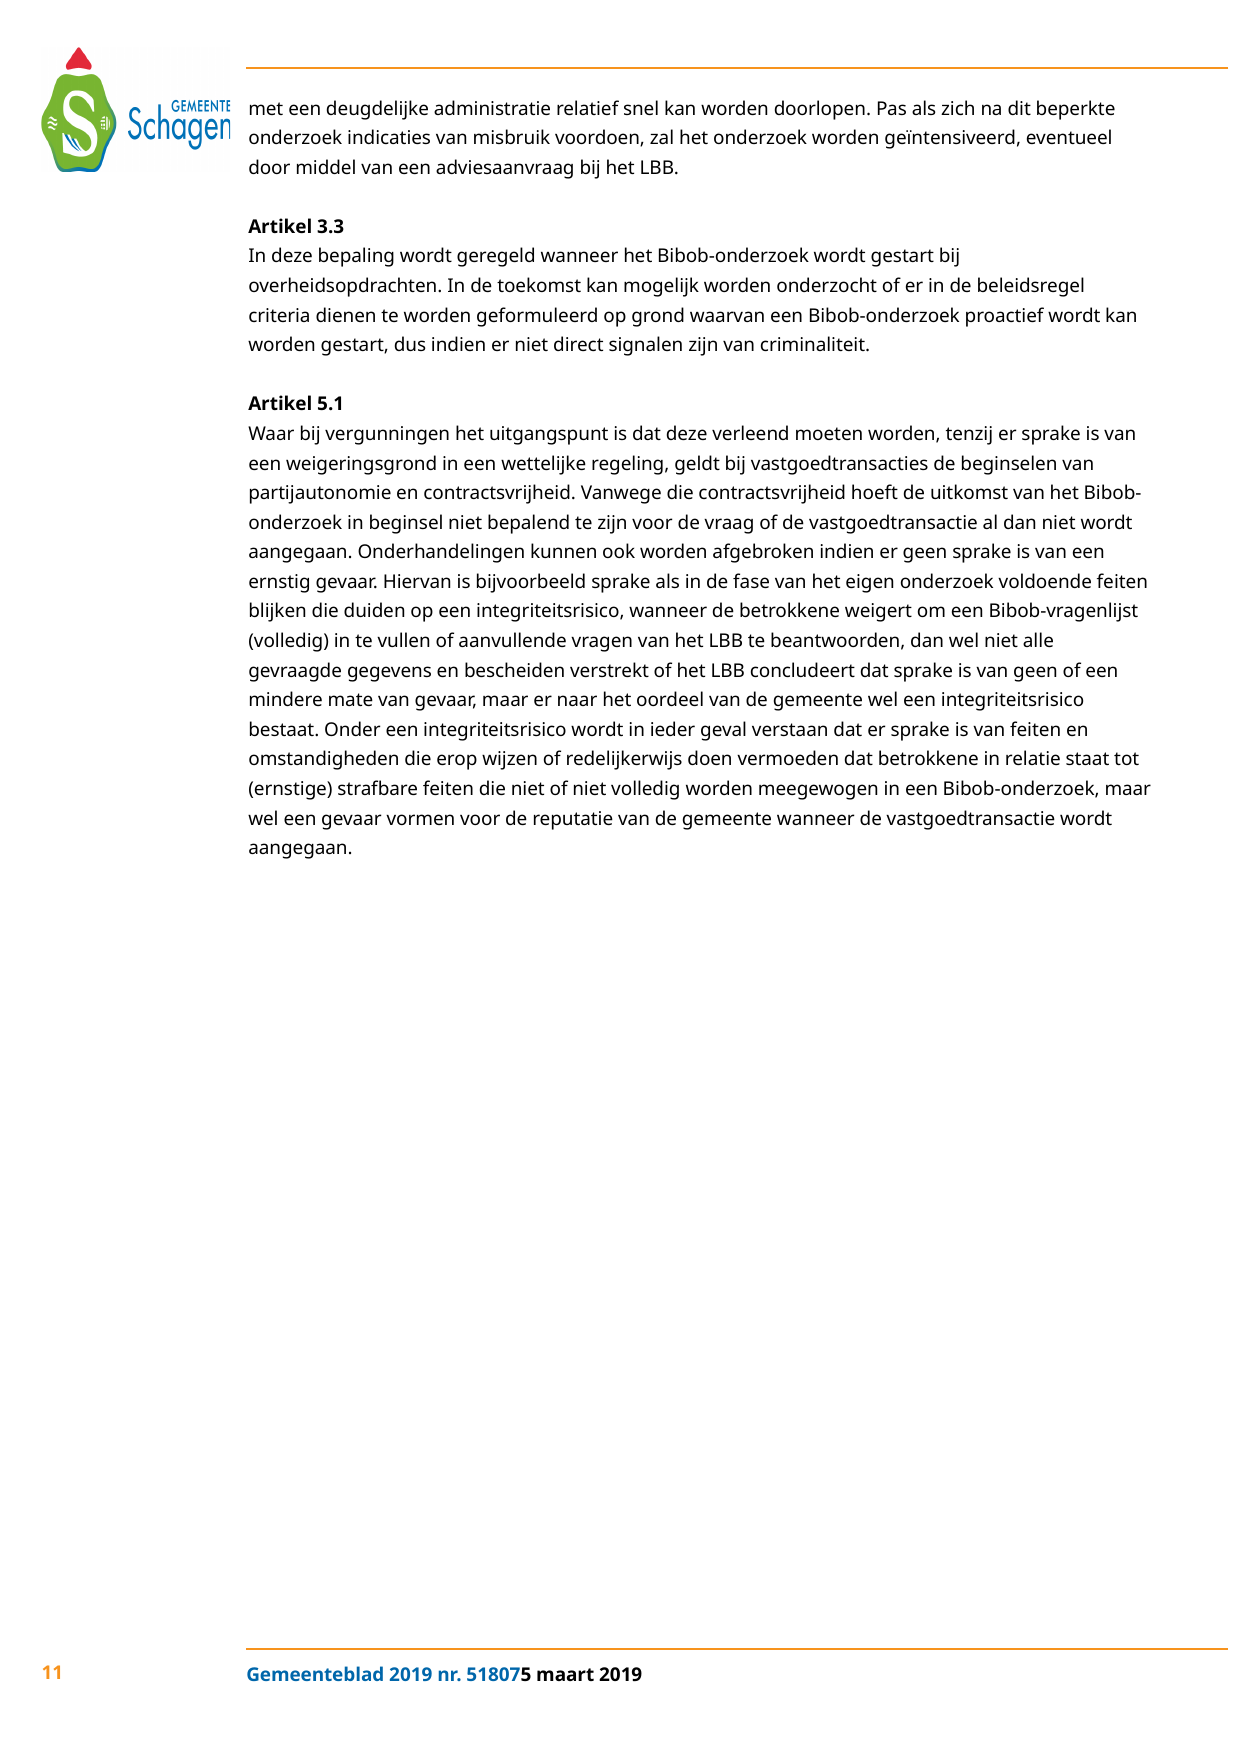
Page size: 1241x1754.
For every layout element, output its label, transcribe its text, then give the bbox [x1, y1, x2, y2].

text Artikel 3.3 [248, 213, 1152, 239]
text Waar bij vergunningen het uitgangspunt is dat deze verleend moeten worden, tenzij er sprake is van een weigeringsgrond in een wettelijke regeling, geldt bij vastgoedtransacties de beginselen van partijautonomie en contractsvrijheid. Vanwege die contractsvrijheid hoeft de uitkomst van het Bibob-onderzoek in beginsel niet bepalend te zijn voor de vraag of de vastgoedtransactie al dan niet wordt aangegaan. Onderhandelingen kunnen ook worden afgebroken indien er geen sprake is van een ernstig gevaar. Hiervan is bijvoorbeeld sprake als in de fase van het eigen onderzoek voldoende feiten blijken die duiden op een integriteitsrisico, wanneer de betrokkene weigert om een Bibob-vragenlijst (volledig) in te vullen of aanvullende vragen van het LBB te beantwoorden, dan wel niet alle gevraagde gegevens en bescheiden verstrekt of het LBB concludeert dat sprake is van geen of een mindere mate van gevaar, maar er naar het oordeel van de gemeente wel een integriteitsrisico bestaat. Onder een integriteitsrisico wordt in ieder geval verstaan dat er sprake is van feiten en omstandigheden die erop wijzen of redelijkerwijs doen vermoeden dat betrokkene in relatie staat tot (ernstige) strafbare feiten die niet of niet volledig worden meegewogen in een Bibob-onderzoek, maar wel een gevaar vormen voor de reputatie van de gemeente wanneer de vastgoedtransactie wordt aangegaan. [248, 420, 1152, 860]
picture [41, 47, 231, 172]
text Artikel 5.1 [248, 391, 1152, 416]
text met een deugdelijke administratie relatief snel kan worden doorlopen. Pas als zich na dit beperkte onderzoek indicaties van misbruik voordoen, zal het onderzoek worden geïntensiveerd, eventueel door middel van een adviesaanvraag bij het LBB. [248, 95, 1152, 180]
text In deze bepaling wordt geregeld wanneer het Bibob-onderzoek wordt gestart bij overheidsopdrachten. In de toekomst kan mogelijk worden onderzocht of er in de beleidsregel criteria dienen te worden geformuleerd op grond waarvan een Bibob-onderzoek proactief wordt kan worden gestart, dus indien er niet direct signalen zijn van criminaliteit. [248, 243, 1152, 357]
